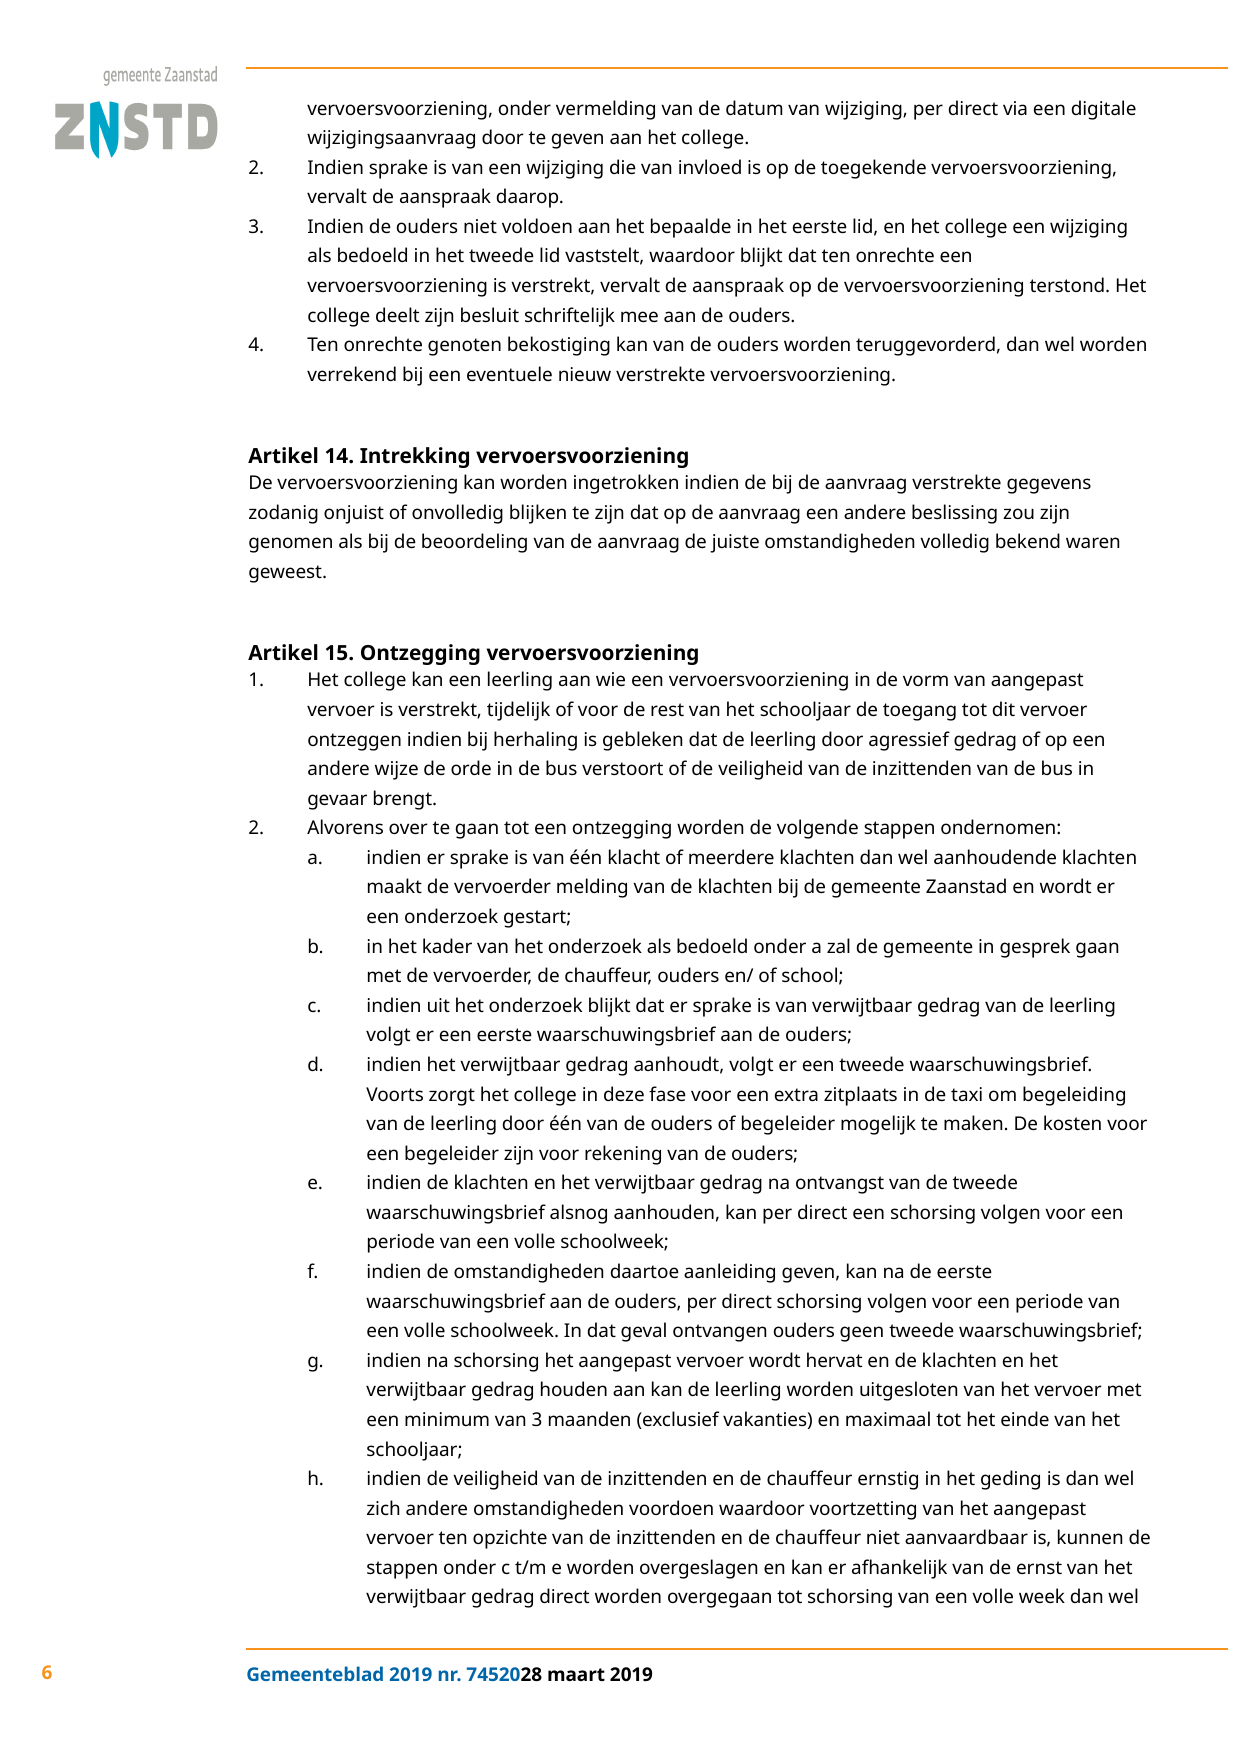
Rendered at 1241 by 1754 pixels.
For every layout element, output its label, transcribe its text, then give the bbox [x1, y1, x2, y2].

list indien na schorsing het aangepast vervoer wordt hervat en de klachten en het verwijtbaar gedrag houden aan kan de leerling worden uitgesloten van het vervoer met een minimum van 3 maanden (exclusief vakanties) en maximaal tot het einde van het schooljaar; [307, 1347, 1152, 1462]
list vervoersvoorziening, onder vermelding van de datum van wijziging, per direct via een digitale wijzigingsaanvraag door te geven aan het college. [248, 95, 1152, 150]
list indien er sprake is van één klacht of meerdere klachten dan wel aanhoudende klachten maakt de vervoerder melding van de klachten bij de gemeente Zaanstad en wordt er een onderzoek gestart; [307, 844, 1152, 929]
list indien de omstandigheden daartoe aanleiding geven, kan na de eerste waarschuwingsbrief aan de ouders, per direct schorsing volgen voor een periode van een volle schoolweek. In dat geval ontvangen ouders geen tweede waarschuwingsbrief; [307, 1258, 1152, 1343]
list indien de klachten en het verwijtbaar gedrag na ontvangst van de tweede waarschuwingsbrief alsnog aanhouden, kan per direct een schorsing volgen voor een periode van een volle schoolweek; [307, 1169, 1152, 1254]
list Indien sprake is van een wijziging die van invloed is op de toegekende vervoersvoorziening, vervalt de aanspraak daarop. [248, 154, 1152, 209]
list Indien de ouders niet voldoen aan het bepaalde in het eerste lid, en het college een wijziging als bedoeld in het tweede lid vaststelt, waardoor blijkt dat ten onrechte een vervoersvoorziening is verstrekt, vervalt de aanspraak op de vervoersvoorziening terstond. Het college deelt zijn besluit schriftelijk mee aan de ouders. [248, 213, 1152, 328]
list indien uit het onderzoek blijkt dat er sprake is van verwijtbaar gedrag van de leerling volgt er een eerste waarschuwingsbrief aan de ouders; [307, 992, 1152, 1047]
list Alvorens over te gaan tot een ontzegging worden de volgende stappen ondernomen: [248, 814, 1152, 840]
picture [41, 47, 231, 172]
text De vervoersvoorziening kan worden ingetrokken indien de bij de aanvraag verstrekte gegevens zodanig onjuist of onvolledig blijken te zijn dat op de aanvraag een andere beslissing zou zijn genomen als bij de beoordeling van de aanvraag de juiste omstandigheden volledig bekend waren geweest. [248, 469, 1152, 584]
list indien de veiligheid van de inzittenden en de chauffeur ernstig in het geding is dan wel zich andere omstandigheden voordoen waardoor voortzetting van het aangepast vervoer ten opzichte van de inzittenden en de chauffeur niet aanvaardbaar is, kunnen de stappen onder c t/m e worden overgeslagen en kan er afhankelijk van de ernst van het verwijtbaar gedrag direct worden overgegaan tot schorsing van een volle week dan wel [307, 1465, 1152, 1609]
list indien het verwijtbaar gedrag aanhoudt, volgt er een tweede waarschuwingsbrief. Voorts zorgt het college in deze fase voor een extra zitplaats in de taxi om begeleiding van de leerling door één van de ouders of begeleider mogelijk te maken. De kosten voor een begeleider zijn voor rekening van de ouders; [307, 1051, 1152, 1166]
list Ten onrechte genoten bekostiging kan van de ouders worden teruggevorderd, dan wel worden verrekend bij een eventuele nieuw verstrekte vervoersvoorziening. [248, 331, 1152, 387]
text Artikel 15. Ontzegging vervoersvoorziening [248, 638, 1152, 667]
list Het college kan een leerling aan wie een vervoersvoorziening in de vorm van aangepast vervoer is verstrekt, tijdelijk of voor de rest van het schooljaar de toegang tot dit vervoer ontzeggen indien bij herhaling is gebleken dat de leerling door agressief gedrag of op een andere wijze de orde in de bus verstoort of de veiligheid van de inzittenden van de bus in gevaar brengt. [248, 667, 1152, 811]
text Artikel 14. Intrekking vervoersvoorziening [248, 441, 1152, 469]
list in het kader van het onderzoek als bedoeld onder a zal de gemeente in gesprek gaan met de vervoerder, de chauffeur, ouders en/ of school; [307, 933, 1152, 988]
